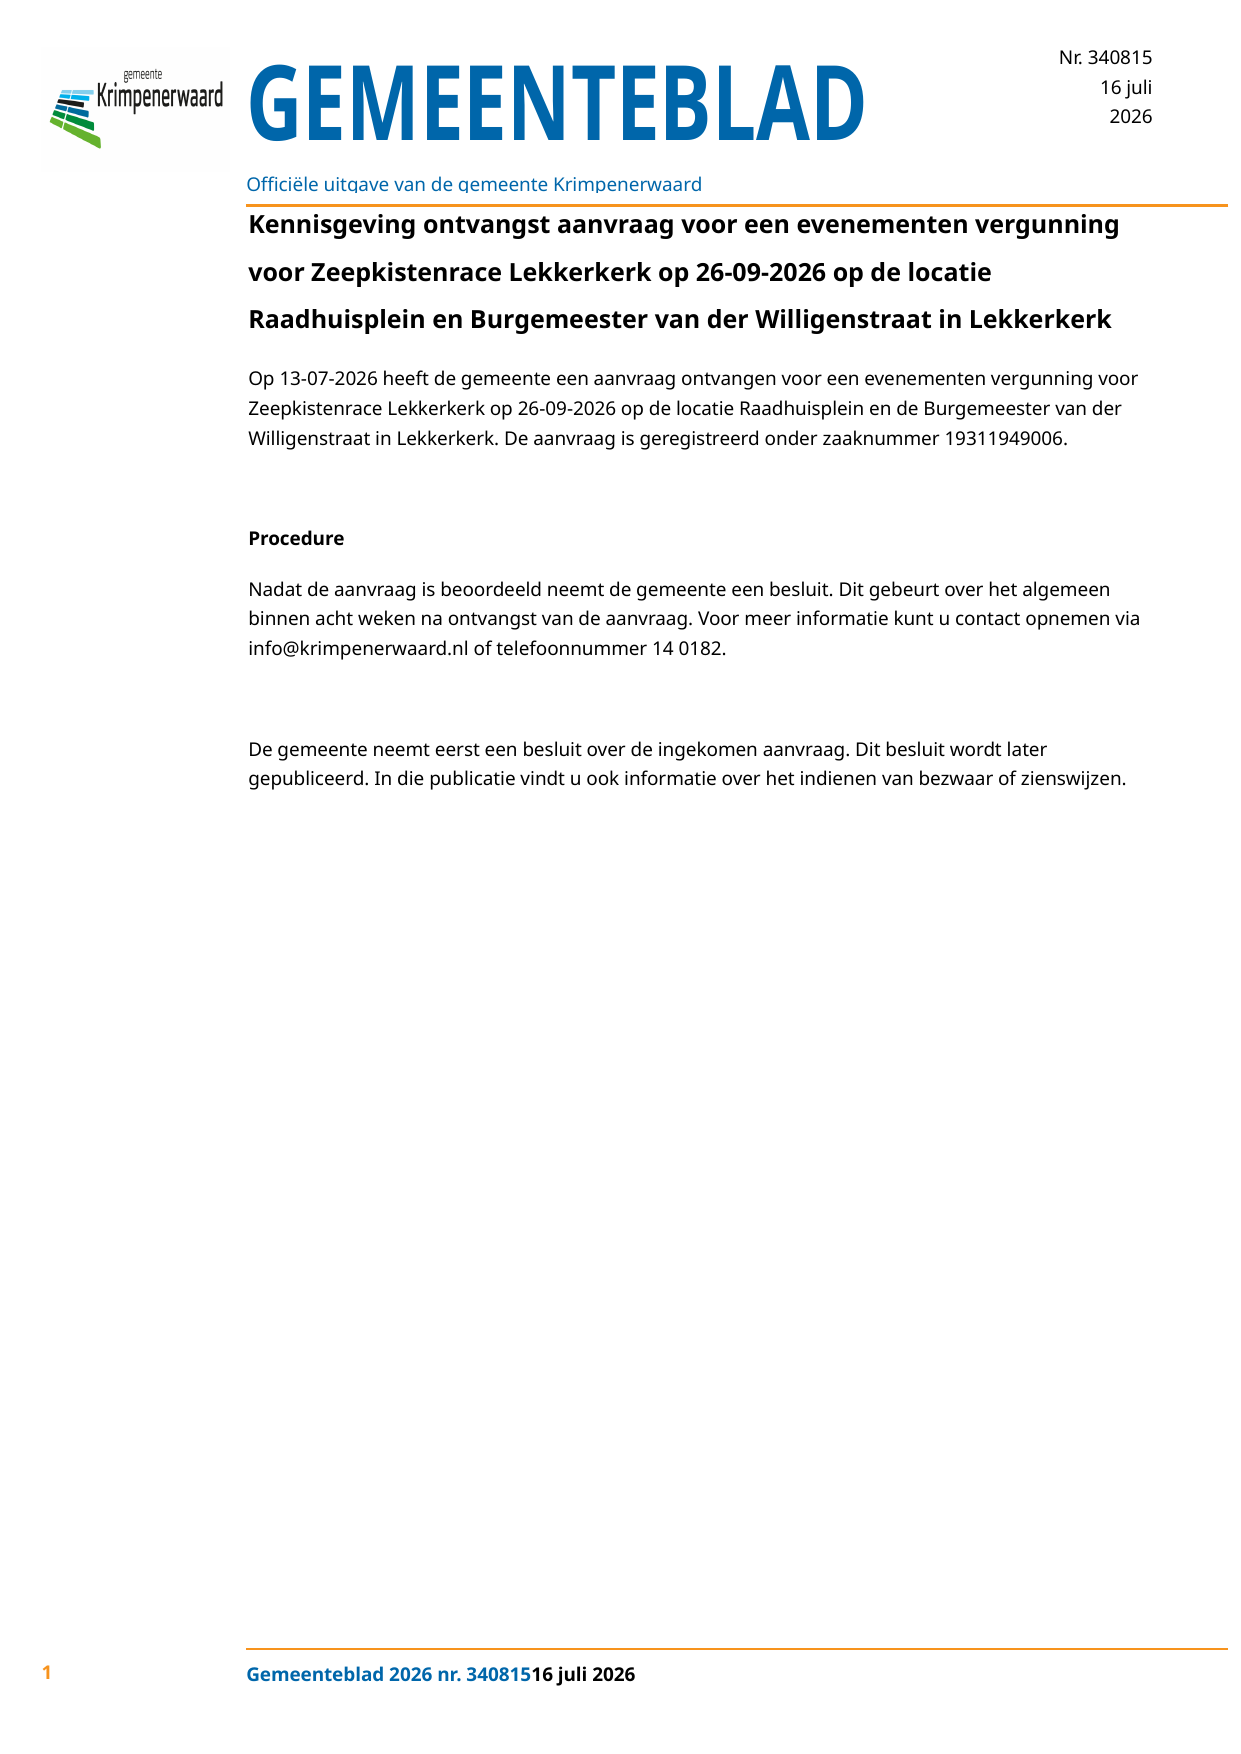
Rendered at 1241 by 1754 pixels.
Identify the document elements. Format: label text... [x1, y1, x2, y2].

text De gemeente neemt eerst een besluit over de ingekomen aanvraag. Dit besluit wordt later gepubliceerd. In die publicatie vindt u ook informatie over het indienen van bezwaar of zienswijzen. [248, 736, 1152, 791]
text Procedure [248, 526, 1152, 551]
text Nadat de aanvraag is beoordeeld neemt de gemeente een besluit. Dit gebeurt over het algemeen binnen acht weken na ontvangst van de aanvraag. Voor meer informatie kunt u contact opnemen via info@krimpenerwaard.nl of telefoonnummer 14 0182. [248, 576, 1152, 661]
text Kennisgeving ontvangst aanvraag voor een evenementen vergunning voor Zeepkistenrace Lekkerkerk op 26-09-2026 op de locatie Raadhuisplein en Burgemeester van der Willigenstraat in Lekkerkerk [248, 207, 1152, 336]
text Op 13-07-2026 heeft de gemeente een aanvraag ontvangen voor een evenementen vergunning voor Zeepkistenrace Lekkerkerk op 26-09-2026 op de locatie Raadhuisplein en de Burgemeester van der Willigenstraat in Lekkerkerk. De aanvraag is geregistreerd onder zaaknummer 19311949006. [248, 366, 1152, 450]
picture [41, 47, 231, 172]
